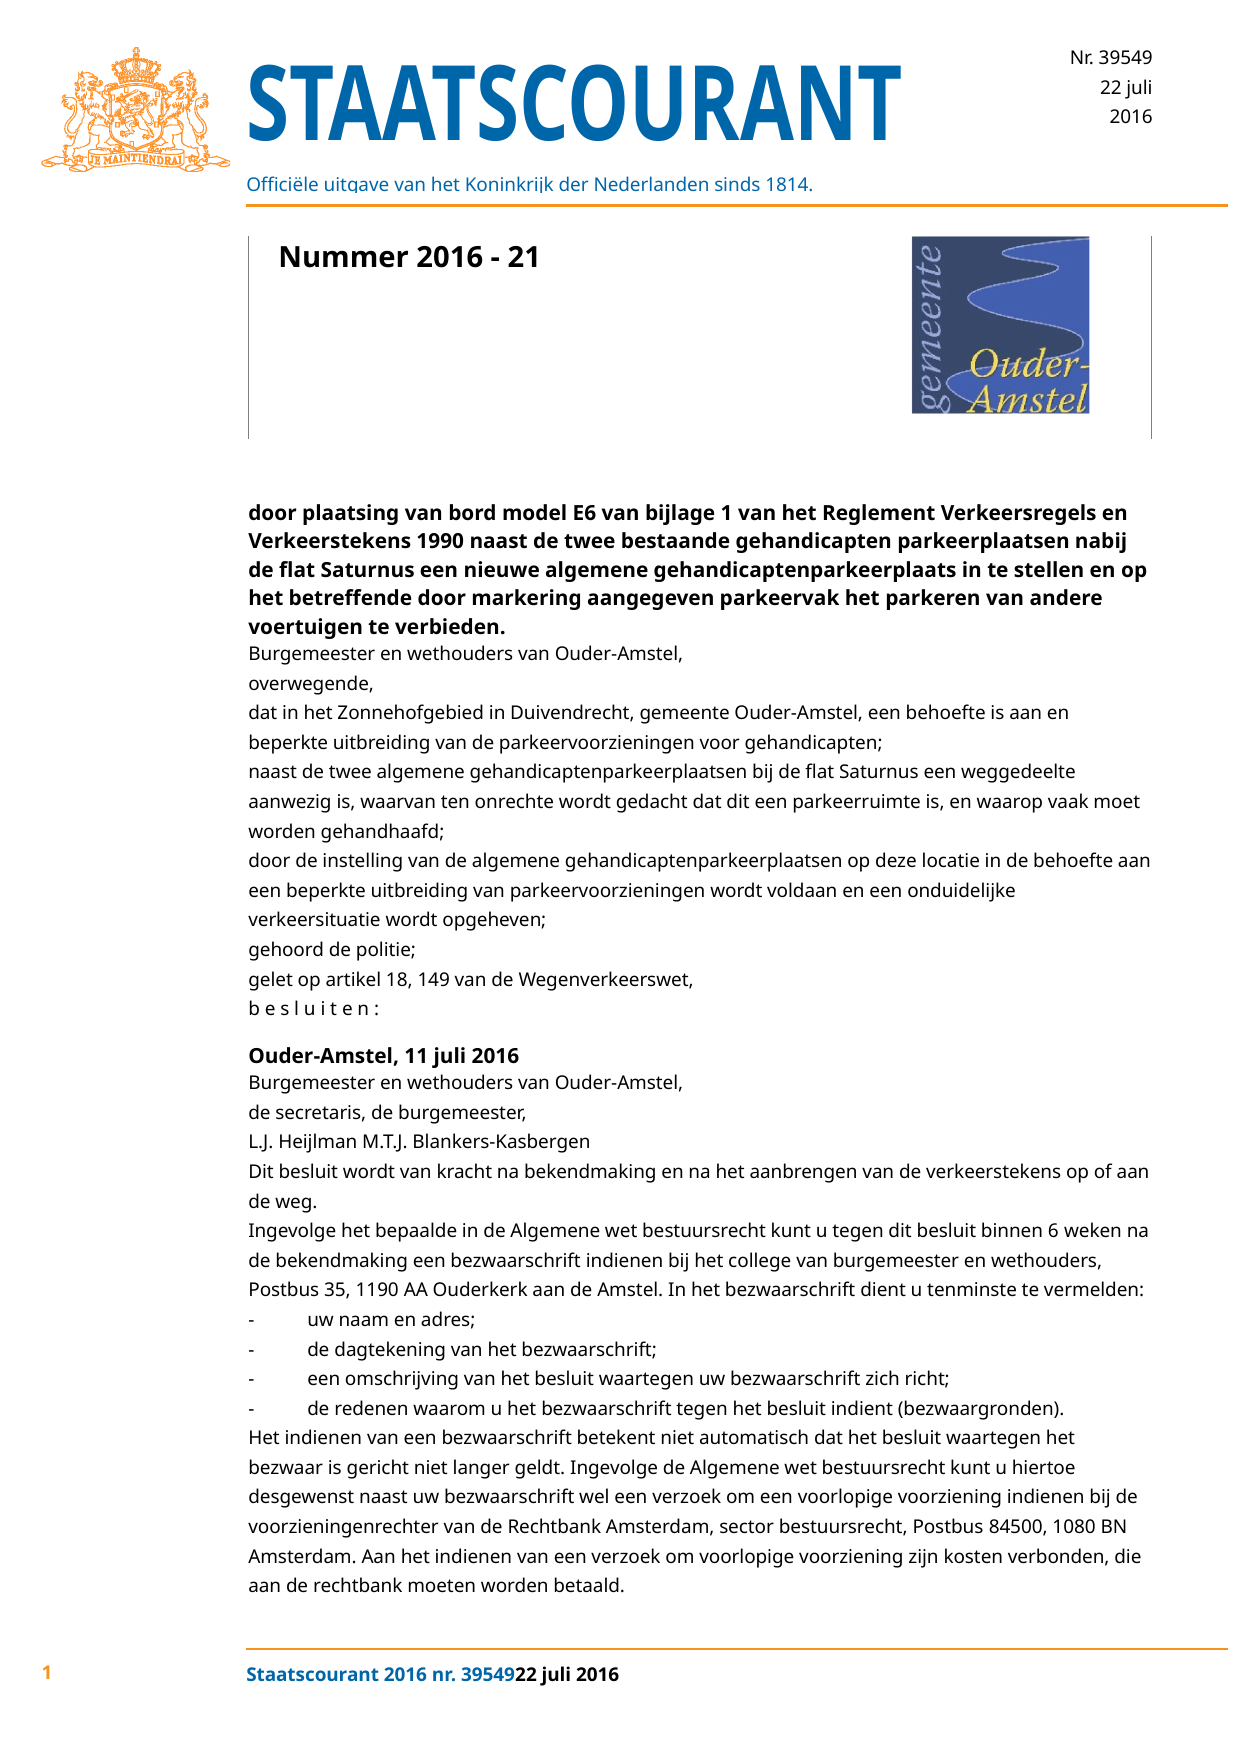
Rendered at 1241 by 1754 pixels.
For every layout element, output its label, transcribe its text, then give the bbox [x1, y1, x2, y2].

table_header Nummer 2016 - 21 [249, 236, 850, 439]
table_header [1090, 236, 1151, 413]
list de dagtekening van het bezwaarschrift; [248, 1336, 1152, 1361]
text gelet op artikel 18, 149 van de Wegenverkeerswet, [248, 966, 1152, 992]
list de redenen waarom u het bezwaarschrift tegen het besluit indient (bezwaargronden). [248, 1395, 1152, 1421]
text dat in het Zonnehofgebied in Duivendrecht, gemeente Ouder-Amstel, een behoefte is aan en beperkte uitbreiding van de parkeervoorzieningen voor gehandicapten; [248, 699, 1152, 755]
list een omschrijving van het besluit waartegen uw bezwaarschrift zich richt; [248, 1365, 1152, 1391]
table_header [850, 236, 911, 413]
text overwegende, [248, 670, 1152, 696]
text b e s l u i t e n : [248, 995, 1152, 1021]
text de secretaris, de burgemeester, [248, 1099, 1152, 1125]
table_header [850, 414, 1151, 439]
text Dit besluit wordt van kracht na bekendmaking en na het aanbrengen van de verkeerstekens op of aan de weg. [248, 1158, 1152, 1213]
text L.J. Heijlman M.T.J. Blankers-Kasbergen [248, 1129, 1152, 1154]
text Ingevolge het bepaalde in de Algemene wet bestuursrecht kunt u tegen dit besluit binnen 6 weken na de bekendmaking een bezwaarschrift indienen bij het college van burgemeester en wethouders, Postbus 35, 1190 AA Ouderkerk aan de Amstel. In het bezwaarschrift dient u tenminste te vermelden: [248, 1217, 1152, 1302]
picture [41, 47, 231, 172]
text Ouder-Amstel, 11 juli 2016 [248, 1041, 1152, 1069]
text Burgemeester en wethouders van Ouder-Amstel, [248, 640, 1152, 666]
picture [911, 236, 1090, 414]
text door de instelling van de algemene gehandicaptenparkeerplaatsen op deze locatie in de behoefte aan een beperkte uitbreiding van parkeervoorzieningen wordt voldaan en een onduidelijke verkeersituatie wordt opgeheven; [248, 847, 1152, 932]
text naast de twee algemene gehandicaptenparkeerplaatsen bij de flat Saturnus een weggedeelte aanwezig is, waarvan ten onrechte wordt gedacht dat dit een parkeerruimte is, en waarop vaak moet worden gehandhaafd; [248, 759, 1152, 844]
text Het indienen van een bezwaarschrift betekent niet automatisch dat het besluit waartegen het bezwaar is gericht niet langer geldt. Ingevolge de Algemene wet bestuursrecht kunt u hiertoe desgewenst naast uw bezwaarschrift wel een verzoek om een voorlopige voorziening indienen bij de voorzieningenrechter van de Rechtbank Amsterdam, sector bestuursrecht, Postbus 84500, 1080 BN Amsterdam. Aan het indienen van een verzoek om voorlopige voorziening zijn kosten verbonden, die aan de rechtbank moeten worden betaald. [248, 1424, 1152, 1598]
list uw naam en adres; [248, 1306, 1152, 1332]
text gehoord de politie; [248, 936, 1152, 962]
text door plaatsing van bord model E6 van bijlage 1 van het Reglement Verkeersregels en Verkeerstekens 1990 naast de twee bestaande gehandicapten parkeerplaatsen nabij de flat Saturnus een nieuwe algemene gehandicaptenparkeerplaats in te stellen en op het betreffende door markering aangegeven parkeervak het parkeren van andere voertuigen te verbieden. [248, 498, 1152, 640]
text Burgemeester en wethouders van Ouder-Amstel, [248, 1069, 1152, 1095]
